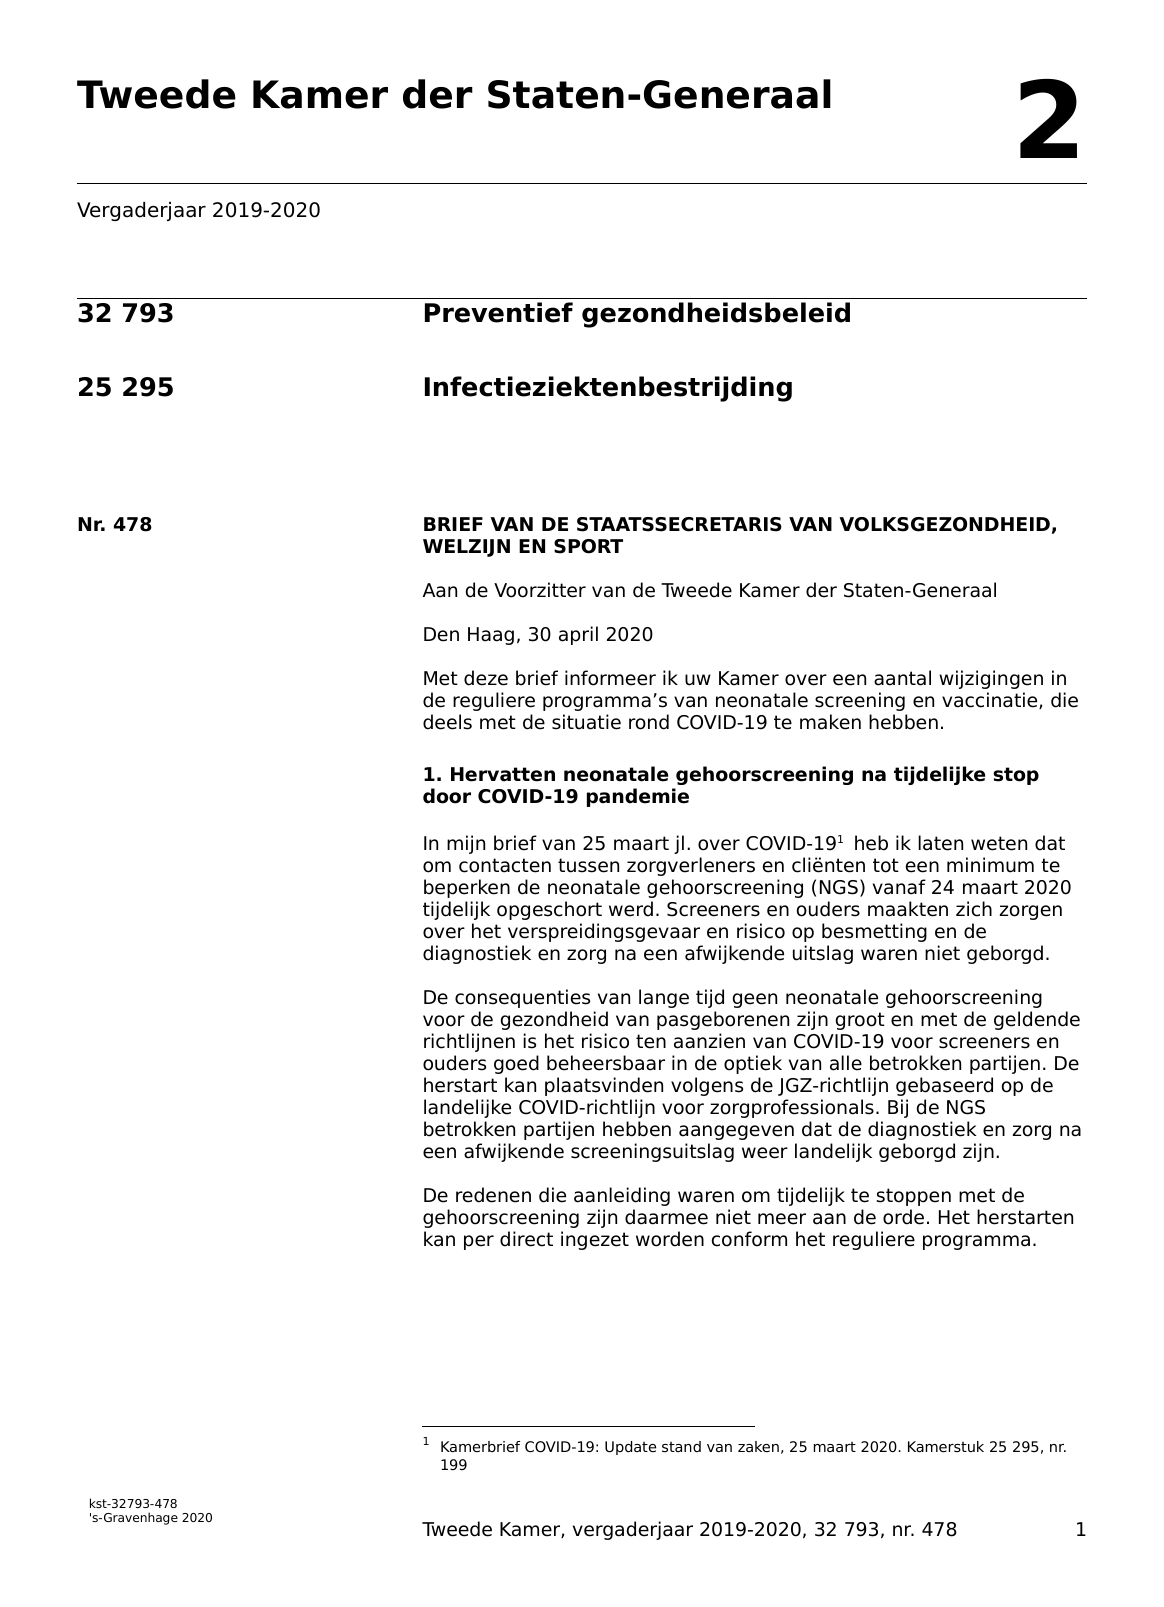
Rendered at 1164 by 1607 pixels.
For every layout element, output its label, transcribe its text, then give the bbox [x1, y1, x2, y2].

text De redenen die aanleiding waren om tijdelijk te stoppen met de gehoorscreening zijn daarmee niet meer aan de orde. Het herstarten kan per direct ingezet worden conform het reguliere programma. [422, 1185, 1087, 1251]
table_header Tweede Kamer der Staten-Generaal [77, 59, 886, 183]
text Kamerbrief COVID-19: Update stand van zaken, 25 maart 2020. Kamerstuk 25 295, nr. 199 [422, 1435, 1087, 1474]
subtitle 25 295 Infectieziektenbestrijding [77, 373, 1087, 403]
subtitle 32 793 Preventief gezondheidsbeleid [77, 299, 1087, 329]
text 's-Gravenhage 2020 [88, 1511, 323, 1525]
text In mijn brief van 25 maart jl. over COVID-19 heb ik laten weten dat om contacten tussen zorgverleners en cliënten tot een minimum te beperken de neonatale gehoorscreening (NGS) vanaf 24 maart 2020 tijdelijk opgeschort werd. Screeners en ouders maakten zich zorgen over het verspreidingsgevaar en risico op besmetting en de diagnostiek en zorg na een afwijkende uitslag waren niet geborgd. [422, 833, 1087, 965]
text kst-32793-478 [88, 1497, 323, 1511]
text Met deze brief informeer ik uw Kamer over een aantal wijzigingen in de reguliere programma’s van neonatale screening en vaccinatie, die deels met de situatie rond COVID-19 te maken hebben. [422, 668, 1087, 734]
text Aan de Voorzitter van de Tweede Kamer der Staten-Generaal [422, 580, 1087, 602]
subtitle Nr. 478 BRIEF VAN DE STAATSSECRETARIS VAN VOLKSGEZONDHEID, WELZIJN EN SPORT [77, 514, 1087, 558]
text Den Haag, 30 april 2020 [422, 624, 1087, 646]
table_cell Vergaderjaar 2019-2020 [77, 184, 1087, 298]
table_header 2 [886, 59, 1087, 183]
subtitle 1. Hervatten neonatale gehoorscreening na tijdelijke stop door COVID-19 pandemie [422, 764, 1087, 808]
text De consequenties van lange tijd geen neonatale gehoorscreening voor de gezondheid van pasgeborenen zijn groot en met de geldende richtlijnen is het risico ten aanzien van COVID-19 voor screeners en ouders goed beheersbaar in de optiek van alle betrokken partijen. De herstart kan plaatsvinden volgens de JGZ-richtlijn gebaseerd op de landelijke COVID-richtlijn voor zorgprofessionals. Bij de NGS betrokken partijen hebben aangegeven dat de diagnostiek en zorg na een afwijkende screeningsuitslag weer landelijk geborgd zijn. [422, 987, 1087, 1163]
